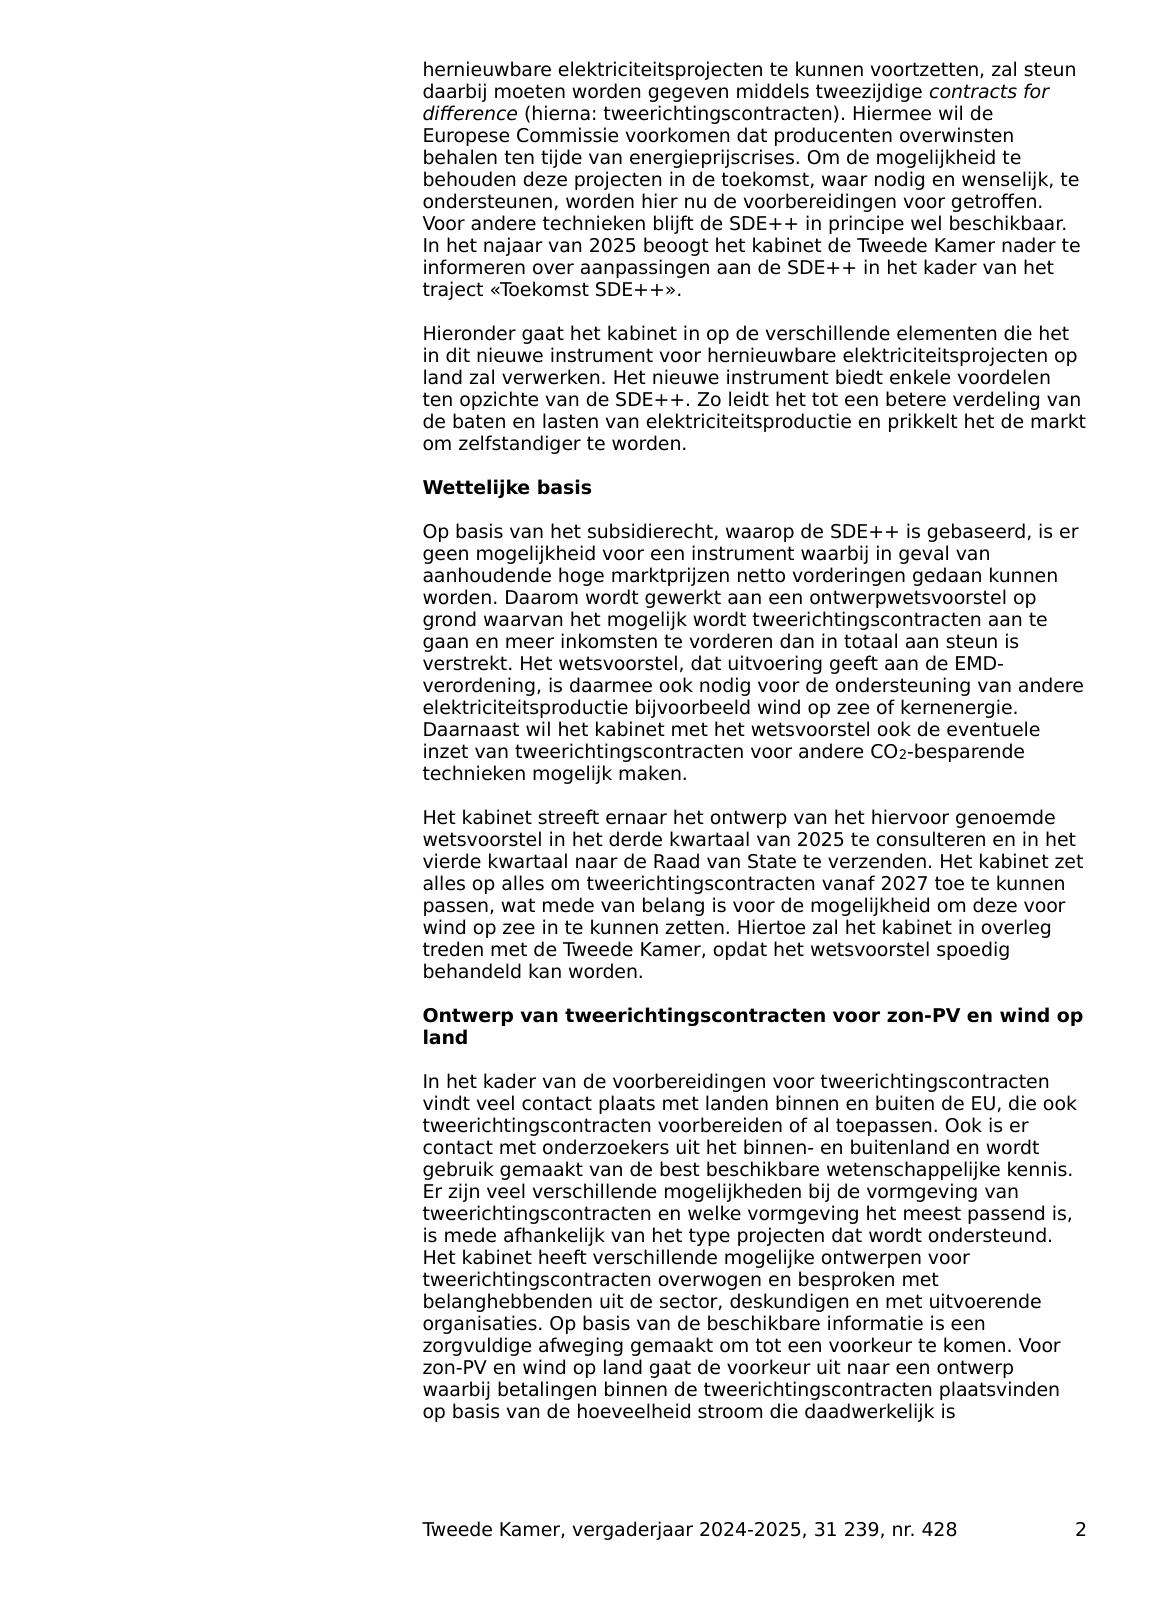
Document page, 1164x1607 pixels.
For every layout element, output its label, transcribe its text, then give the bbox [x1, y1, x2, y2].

text hernieuwbare elektriciteitsprojecten te kunnen voortzetten, zal steun daarbij moeten worden gegeven middels tweezijdige contracts for difference (hierna: tweerichtingscontracten). Hiermee wil de Europese Commissie voorkomen dat producenten overwinsten behalen ten tijde van energieprijscrises. Om de mogelijkheid te behouden deze projecten in de toekomst, waar nodig en wenselijk, te ondersteunen, worden hier nu de voorbereidingen voor getroffen. Voor andere technieken blijft de SDE++ in principe wel beschikbaar. In het najaar van 2025 beoogt het kabinet de Tweede Kamer nader te informeren over aanpassingen aan de SDE++ in het kader van het traject «Toekomst SDE++». [422, 59, 1087, 301]
text In het kader van de voorbereidingen voor tweerichtingscontracten vindt veel contact plaats met landen binnen en buiten de EU, die ook tweerichtingscontracten voorbereiden of al toepassen. Ook is er contact met onderzoekers uit het binnen- en buitenland en wordt gebruik gemaakt van de best beschikbare wetenschappelijke kennis. Er zijn veel verschillende mogelijkheden bij de vormgeving van tweerichtingscontracten en welke vormgeving het meest passend is, is mede afhankelijk van het type projecten dat wordt ondersteund. Het kabinet heeft verschillende mogelijke ontwerpen voor tweerichtingscontracten overwogen en besproken met belanghebbenden uit de sector, deskundigen en met uitvoerende organisaties. Op basis van de beschikbare informatie is een zorgvuldige afweging gemaakt om tot een voorkeur te komen. Voor zon-PV en wind op land gaat de voorkeur uit naar een ontwerp waarbij betalingen binnen de tweerichtingscontracten plaatsvinden op basis van de hoeveelheid stroom die daadwerkelijk is [422, 1071, 1087, 1423]
subtitle Ontwerp van tweerichtingscontracten voor zon-PV en wind op land [422, 1005, 1087, 1049]
text Op basis van het subsidierecht, waarop de SDE++ is gebaseerd, is er geen mogelijkheid voor een instrument waarbij in geval van aanhoudende hoge marktprijzen netto vorderingen gedaan kunnen worden. Daarom wordt gewerkt aan een ontwerpwetsvoorstel op grond waarvan het mogelijk wordt tweerichtingscontracten aan te gaan en meer inkomsten te vorderen dan in totaal aan steun is verstrekt. Het wetsvoorstel, dat uitvoering geeft aan de EMD-verordening, is daarmee ook nodig voor de ondersteuning van andere elektriciteitsproductie bijvoorbeeld wind op zee of kernenergie. Daarnaast wil het kabinet met het wetsvoorstel ook de eventuele inzet van tweerichtingscontracten voor andere CO2-besparende technieken mogelijk maken. [422, 521, 1087, 785]
subtitle Wettelijke basis [422, 477, 1087, 499]
text Het kabinet streeft ernaar het ontwerp van het hiervoor genoemde wetsvoorstel in het derde kwartaal van 2025 te consulteren en in het vierde kwartaal naar de Raad van State te verzenden. Het kabinet zet alles op alles om tweerichtingscontracten vanaf 2027 toe te kunnen passen, wat mede van belang is voor de mogelijkheid om deze voor wind op zee in te kunnen zetten. Hiertoe zal het kabinet in overleg treden met de Tweede Kamer, opdat het wetsvoorstel spoedig behandeld kan worden. [422, 807, 1087, 983]
text Hieronder gaat het kabinet in op de verschillende elementen die het in dit nieuwe instrument voor hernieuwbare elektriciteitsprojecten op land zal verwerken. Het nieuwe instrument biedt enkele voordelen ten opzichte van de SDE++. Zo leidt het tot een betere verdeling van de baten en lasten van elektriciteitsproductie en prikkelt het de markt om zelfstandiger te worden. [422, 323, 1087, 455]
